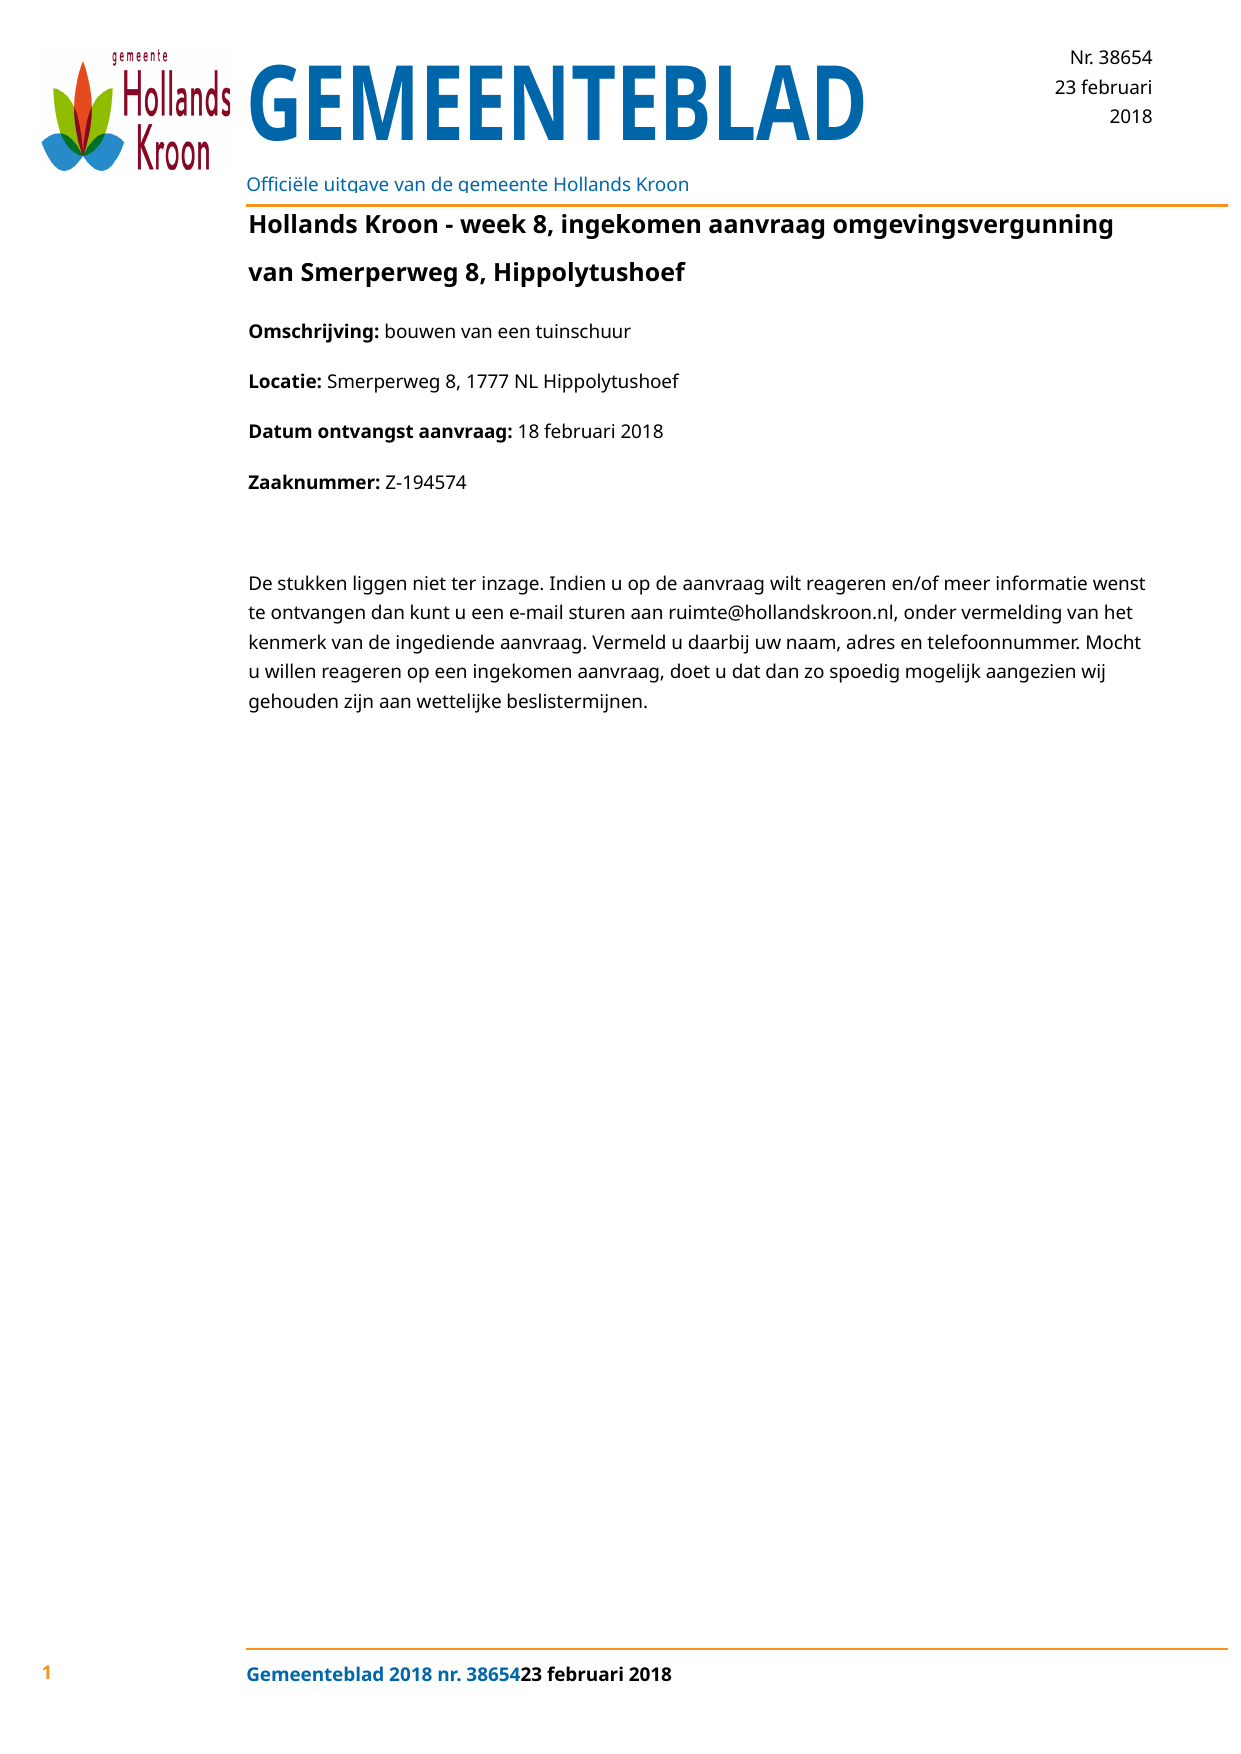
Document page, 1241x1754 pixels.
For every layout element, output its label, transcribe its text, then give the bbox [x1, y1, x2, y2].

text Locatie: Smerperweg 8, 1777 NL Hippolytushoef [248, 368, 1152, 394]
text Hollands Kroon - week 8, ingekomen aanvraag omgevingsvergunning van Smerperweg 8, Hippolytushoef [248, 207, 1152, 288]
picture [41, 47, 231, 172]
text Zaaknummer: Z-194574 [248, 469, 1152, 495]
text Omschrijving: bouwen van een tuinschuur [248, 318, 1152, 344]
text Datum ontvangst aanvraag: 18 februari 2018 [248, 419, 1152, 444]
text De stukken liggen niet ter inzage. Indien u op de aanvraag wilt reageren en/of meer informatie wenst te ontvangen dan kunt u een e-mail sturen aan ruimte@hollandskroon.nl, onder vermelding van het kenmerk van de ingediende aanvraag. Vermeld u daarbij uw naam, adres en telefoonnummer. Mocht u willen reageren op een ingekomen aanvraag, doet u dat dan zo spoedig mogelijk aangezien wij gehouden zijn aan wettelijke beslistermijnen. [248, 570, 1152, 714]
